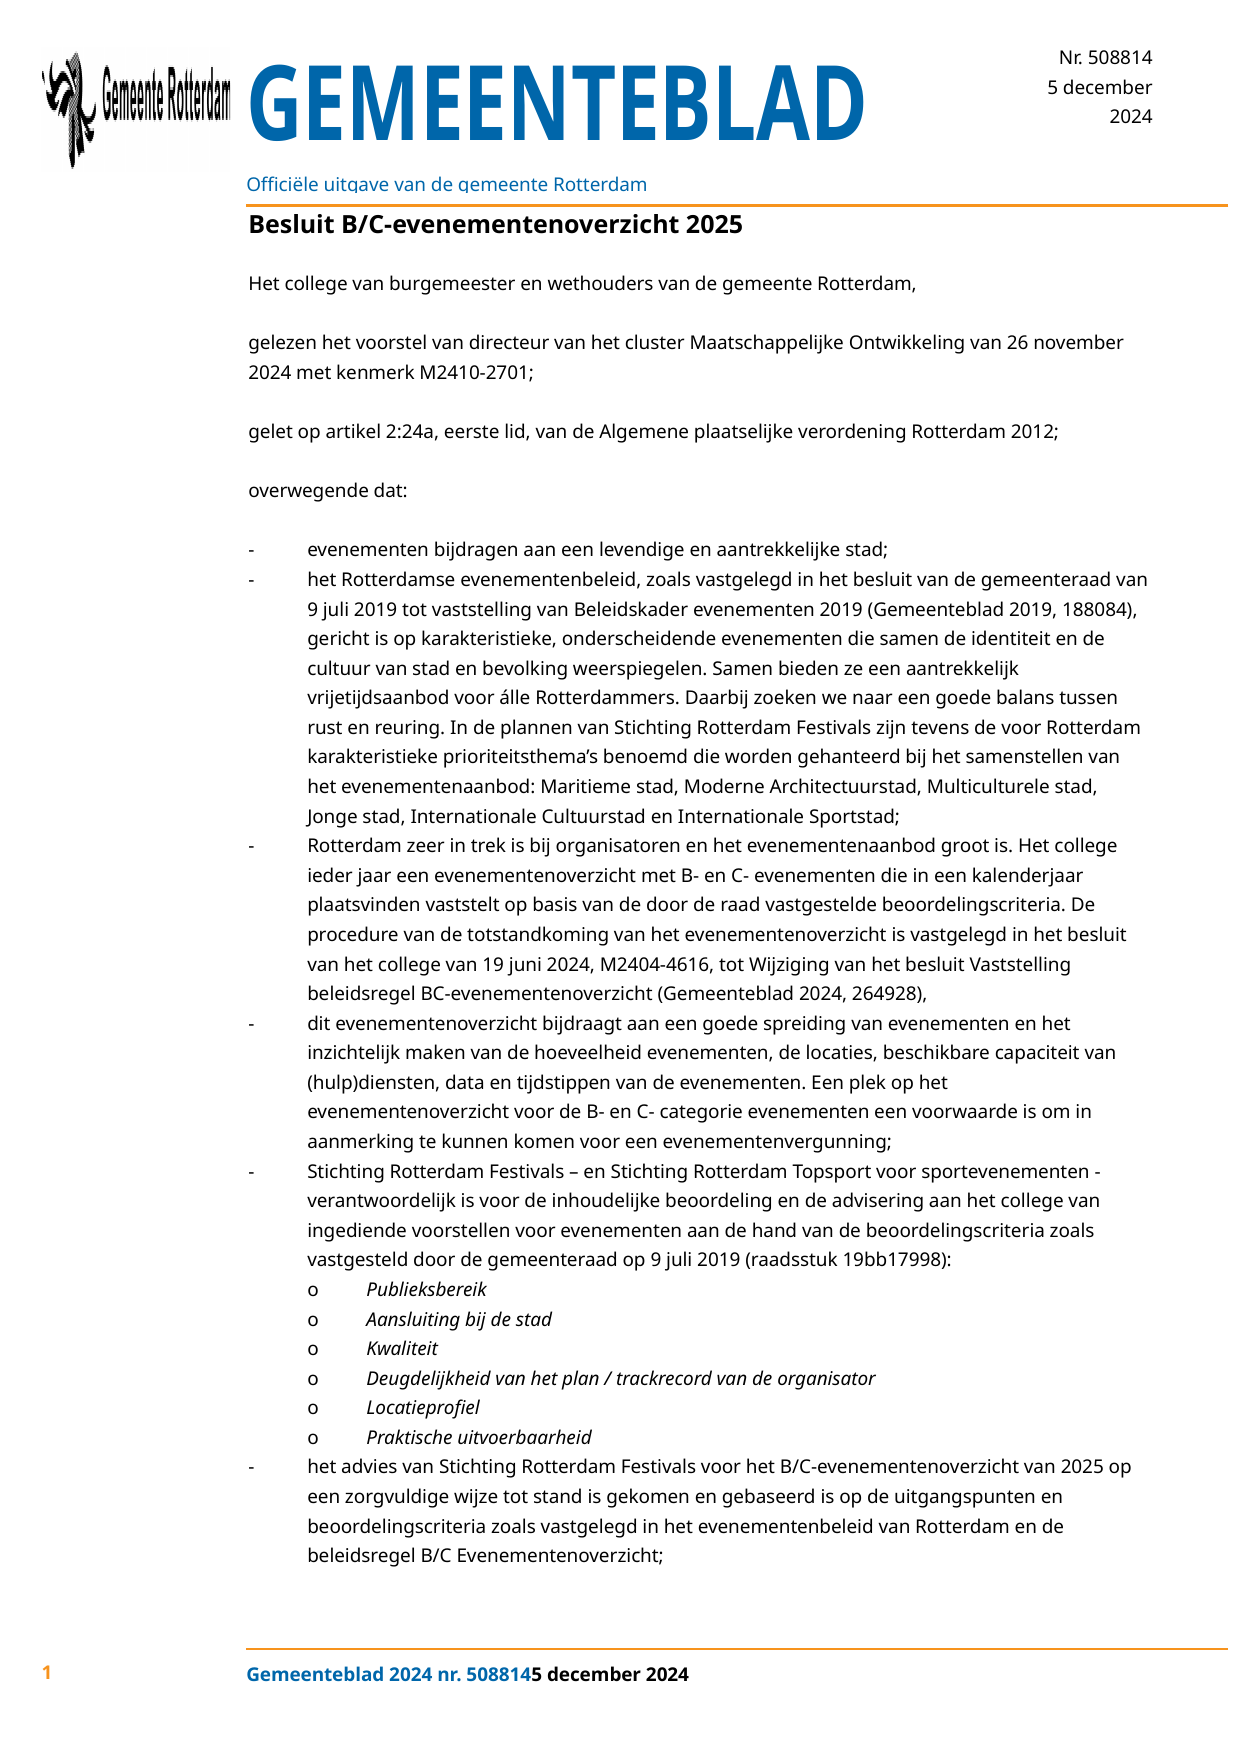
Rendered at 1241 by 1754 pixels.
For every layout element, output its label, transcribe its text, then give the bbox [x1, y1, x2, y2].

list Locatieprofiel [307, 1394, 1152, 1420]
list Rotterdam zeer in trek is bij organisatoren en het evenementenaanbod groot is. Het college ieder jaar een evenementenoverzicht met B- en C- evenementen die in een kalenderjaar plaatsvinden vaststelt op basis van de door de raad vastgestelde beoordelingscriteria. De procedure van de totstandkoming van het evenementenoverzicht is vastgelegd in het besluit van het college van 19 juni 2024, M2404-4616, tot Wijziging van het besluit Vaststelling beleidsregel BC-evenementenoverzicht (Gemeenteblad 2024, 264928), [248, 832, 1152, 1006]
text Het college van burgemeester en wethouders van de gemeente Rotterdam, [248, 270, 1152, 296]
list Stichting Rotterdam Festivals – en Stichting Rotterdam Topsport voor sportevenementen - verantwoordelijk is voor de inhoudelijke beoordeling en de advisering aan het college van ingediende voorstellen voor evenementen aan de hand van de beoordelingscriteria zoals vastgesteld door de gemeenteraad op 9 juli 2019 (raadsstuk 19bb17998): [248, 1158, 1152, 1272]
list het Rotterdamse evenementenbeleid, zoals vastgelegd in het besluit van de gemeenteraad van 9 juli 2019 tot vaststelling van Beleidskader evenementen 2019 (Gemeenteblad 2019, 188084), gericht is op karakteristieke, onderscheidende evenementen die samen de identiteit en de cultuur van stad en bevolking weerspiegelen. Samen bieden ze een aantrekkelijk vrijetijdsaanbod voor álle Rotterdammers. Daarbij zoeken we naar een goede balans tussen rust en reuring. In de plannen van Stichting Rotterdam Festivals zijn tevens de voor Rotterdam karakteristieke prioriteitsthema’s benoemd die worden gehanteerd bij het samenstellen van het evenementenaanbod: Maritieme stad, Moderne Architectuurstad, Multiculturele stad, Jonge stad, Internationale Cultuurstad en Internationale Sportstad; [248, 566, 1152, 828]
list evenementen bijdragen aan een levendige en aantrekkelijke stad; [248, 537, 1152, 562]
list dit evenementenoverzicht bijdraagt aan een goede spreiding van evenementen en het inzichtelijk maken van de hoeveelheid evenementen, de locaties, beschikbare capaciteit van (hulp)diensten, data en tijdstippen van de evenementen. Een plek op het evenementenoverzicht voor de B- en C- categorie evenementen een voorwaarde is om in aanmerking te kunnen komen voor een evenementenvergunning; [248, 1010, 1152, 1154]
list Deugdelijkheid van het plan / trackrecord van de organisator [307, 1365, 1152, 1391]
text gelezen het voorstel van directeur van het cluster Maatschappelijke Ontwikkeling van 26 november 2024 met kenmerk M2410-2701; [248, 329, 1152, 385]
list Aansluiting bij de stad [307, 1306, 1152, 1331]
list Kwaliteit [307, 1335, 1152, 1361]
list Publieksbereik [307, 1276, 1152, 1302]
text Besluit B/C-evenementenoverzicht 2025 [248, 207, 1152, 241]
list Praktische uitvoerbaarheid [307, 1424, 1152, 1450]
list het advies van Stichting Rotterdam Festivals voor het B/C-evenementenoverzicht van 2025 op een zorgvuldige wijze tot stand is gekomen en gebaseerd is op de uitgangspunten en beoordelingscriteria zoals vastgelegd in het evenementenbeleid van Rotterdam en de beleidsregel B/C Evenementenoverzicht; [248, 1454, 1152, 1568]
picture [41, 47, 231, 172]
text gelet op artikel 2:24a, eerste lid, van de Algemene plaatselijke verordening Rotterdam 2012; [248, 418, 1152, 444]
text overwegende dat: [248, 477, 1152, 503]
